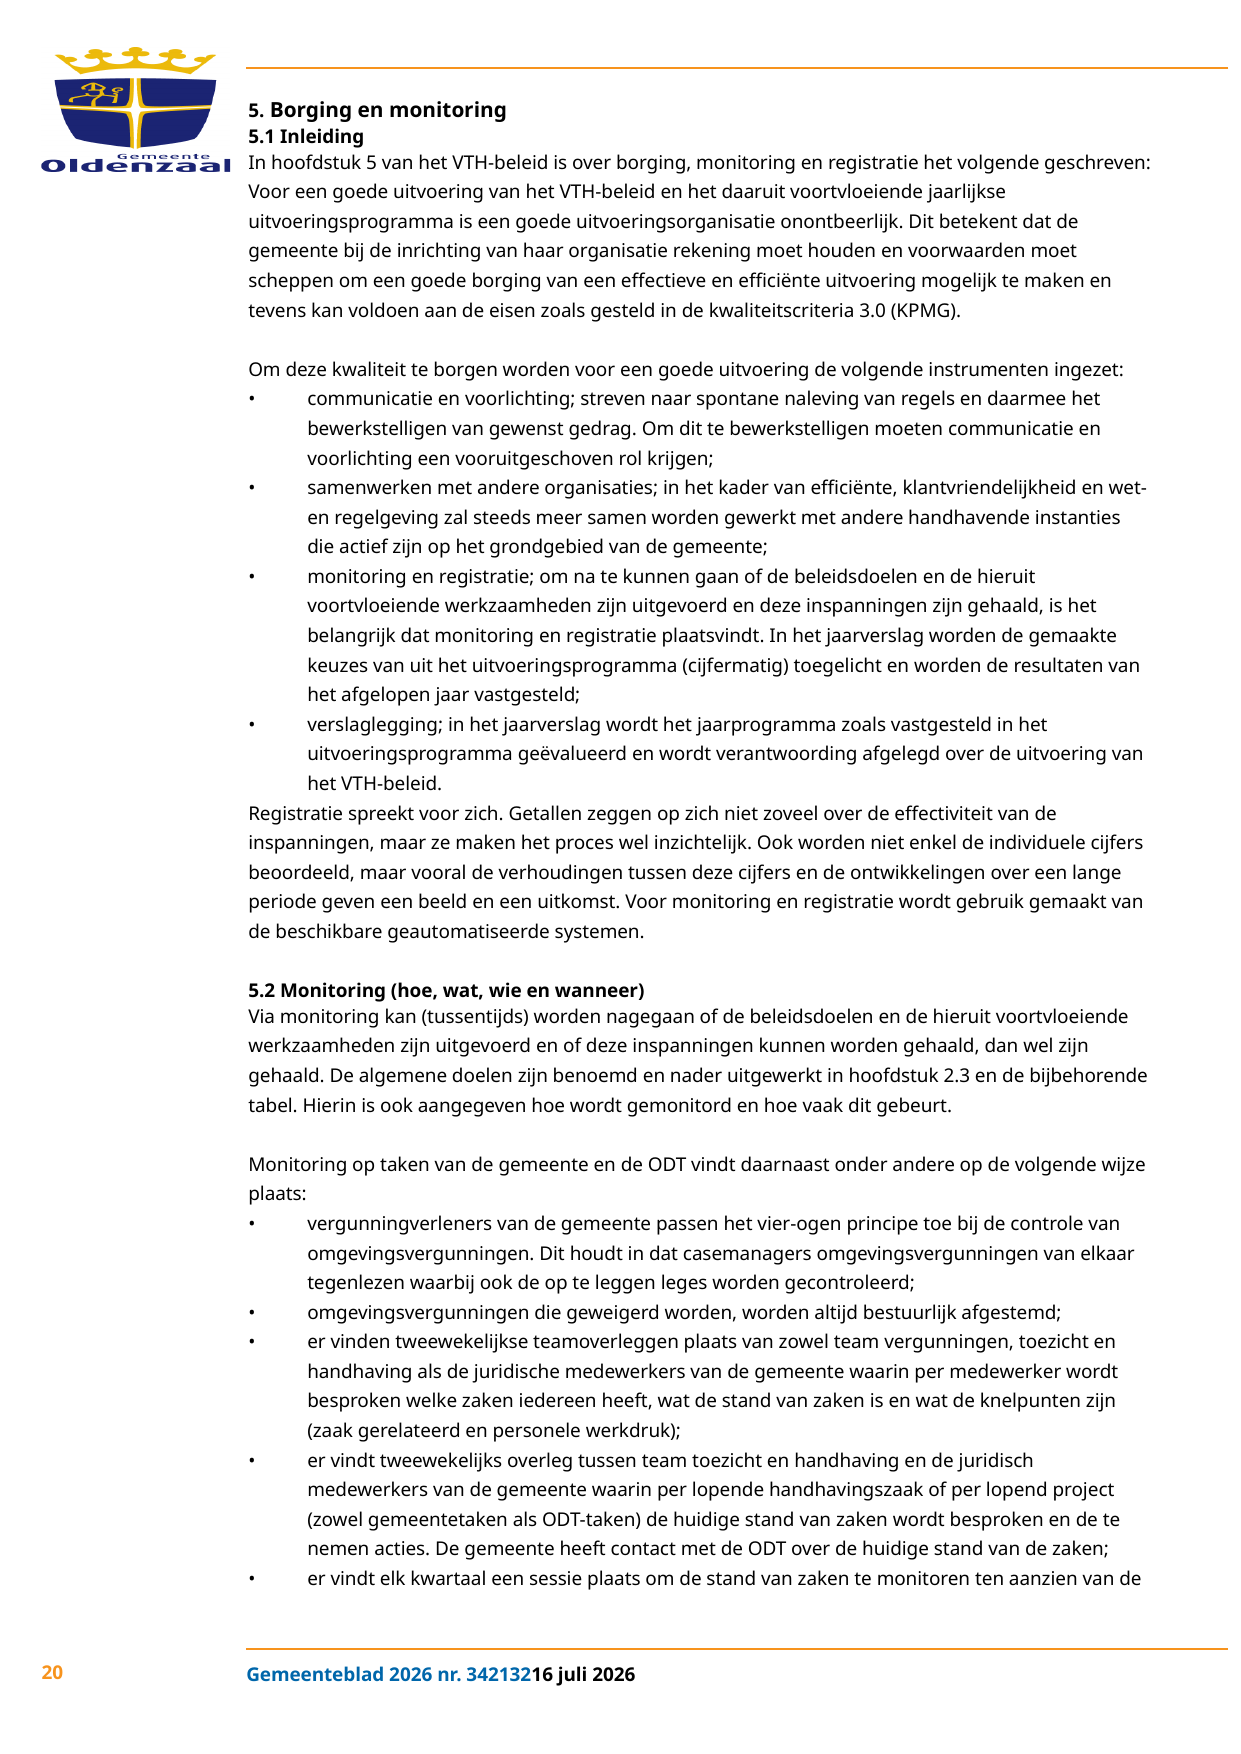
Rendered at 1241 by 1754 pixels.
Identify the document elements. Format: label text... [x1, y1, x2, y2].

list vergunningverleners van de gemeente passen het vier-ogen principe toe bij de controle van omgevingsvergunningen. Dit houdt in dat casemanagers omgevingsvergunningen van elkaar tegenlezen waarbij ook de op te leggen leges worden gecontroleerd; [248, 1210, 1152, 1295]
text Registratie spreekt voor zich. Getallen zeggen op zich niet zoveel over de effectiviteit van de inspanningen, maar ze maken het proces wel inzichtelijk. Ook worden niet enkel de individuele cijfers beoordeeld, maar vooral de verhoudingen tussen deze cijfers en de ontwikkelingen over een lange periode geven een beeld en een uitkomst. Voor monitoring en registratie wordt gebruik gemaakt van de beschikbare geautomatiseerde systemen. [248, 800, 1152, 944]
list samenwerken met andere organisaties; in het kader van efficiënte, klantvriendelijkheid en wet- en regelgeving zal steeds meer samen worden gewerkt met andere handhavende instanties die actief zijn op het grondgebied van de gemeente; [248, 474, 1152, 559]
text Om deze kwaliteit te borgen worden voor een goede uitvoering de volgende instrumenten ingezet: [248, 356, 1152, 382]
list er vinden tweewekelijkse teamoverleggen plaats van zowel team vergunningen, toezicht en handhaving als de juridische medewerkers van de gemeente waarin per medewerker wordt besproken welke zaken iedereen heeft, wat de stand van zaken is en wat de knelpunten zijn (zaak gerelateerd en personele werkdruk); [248, 1328, 1152, 1443]
text 5.1 Inleiding [248, 123, 1152, 149]
text Voor een goede uitvoering van het VTH-beleid en het daaruit voortvloeiende jaarlijkse uitvoeringsprogramma is een goede uitvoeringsorganisatie onontbeerlijk. Dit betekent dat de gemeente bij de inrichting van haar organisatie rekening moet houden en voorwaarden moet scheppen om een goede borging van een effectieve en efficiënte uitvoering mogelijk te maken en tevens kan voldoen aan de eisen zoals gesteld in de kwaliteitscriteria 3.0 (KPMG). [248, 178, 1152, 323]
picture [41, 47, 231, 172]
list communicatie en voorlichting; streven naar spontane naleving van regels en daarmee het bewerkstelligen van gewenst gedrag. Om dit te bewerkstelligen moeten communicatie en voorlichting een vooruitgeschoven rol krijgen; [248, 386, 1152, 471]
text Via monitoring kan (tussentijds) worden nagegaan of de beleidsdoelen en de hieruit voortvloeiende werkzaamheden zijn uitgevoerd en of deze inspanningen kunnen worden gehaald, dan wel zijn gehaald. De algemene doelen zijn benoemd en nader uitgewerkt in hoofdstuk 2.3 en de bijbehorende tabel. Hierin is ook aangegeven hoe wordt gemonitord en hoe vaak dit gebeurt. [248, 1003, 1152, 1117]
list monitoring en registratie; om na te kunnen gaan of de beleidsdoelen en de hieruit voortvloeiende werkzaamheden zijn uitgevoerd en deze inspanningen zijn gehaald, is het belangrijk dat monitoring en registratie plaatsvindt. In het jaarverslag worden de gemaakte keuzes van uit het uitvoeringsprogramma (cijfermatig) toegelicht en worden de resultaten van het afgelopen jaar vastgesteld; [248, 563, 1152, 707]
text 5. Borging en monitoring [248, 95, 1152, 123]
text 5.2 Monitoring (hoe, wat, wie en wanneer) [248, 977, 1152, 1003]
list er vindt elk kwartaal een sessie plaats om de stand van zaken te monitoren ten aanzien van de [248, 1565, 1152, 1591]
list omgevingsvergunningen die geweigerd worden, worden altijd bestuurlijk afgestemd; [248, 1299, 1152, 1324]
list verslaglegging; in het jaarverslag wordt het jaarprogramma zoals vastgesteld in het uitvoeringsprogramma geëvalueerd en wordt verantwoording afgelegd over de uitvoering van het VTH-beleid. [248, 711, 1152, 796]
list er vindt tweewekelijks overleg tussen team toezicht en handhaving en de juridisch medewerkers van de gemeente waarin per lopende handhavingszaak of per lopend project (zowel gemeentetaken als ODT-taken) de huidige stand van zaken wordt besproken en de te nemen acties. De gemeente heeft contact met de ODT over de huidige stand van de zaken; [248, 1447, 1152, 1561]
text In hoofdstuk 5 van het VTH-beleid is over borging, monitoring en registratie het volgende geschreven: [248, 149, 1152, 175]
text Monitoring op taken van de gemeente en de ODT vindt daarnaast onder andere op de volgende wijze plaats: [248, 1151, 1152, 1206]
